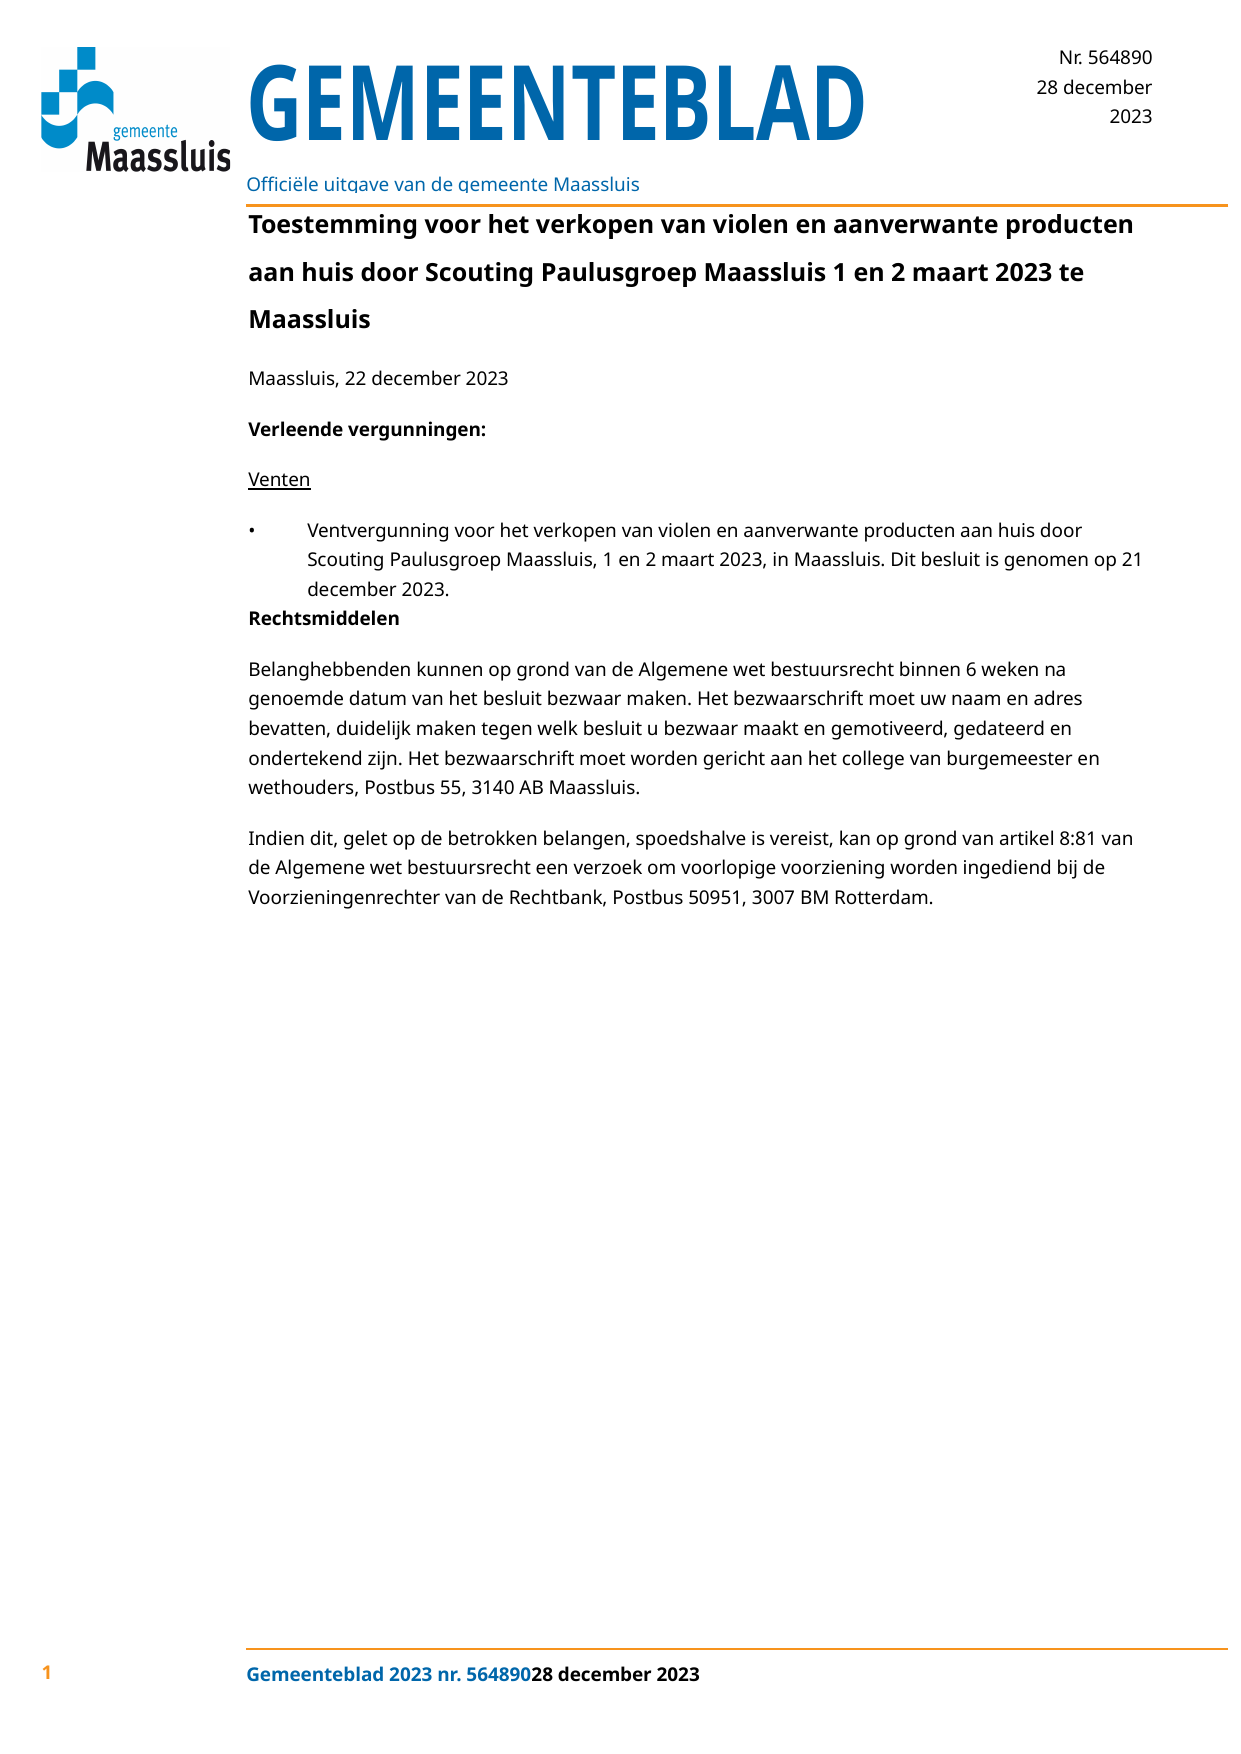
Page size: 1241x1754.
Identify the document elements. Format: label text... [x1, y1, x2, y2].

text Rechtsmiddelen [248, 606, 1152, 631]
list Ventvergunning voor het verkopen van violen en aanverwante producten aan huis door Scouting Paulusgroep Maassluis, 1 en 2 maart 2023, in Maassluis. Dit besluit is genomen op 21 december 2023. [248, 517, 1152, 602]
text Belanghebbenden kunnen op grond van de Algemene wet bestuursrecht binnen 6 weken na genoemde datum van het besluit bezwaar maken. Het bezwaarschrift moet uw naam en adres bevatten, duidelijk maken tegen welk besluit u bezwaar maakt en gemotiveerd, gedateerd en ondertekend zijn. Het bezwaarschrift moet worden gericht aan het college van burgemeester en wethouders, Postbus 55, 3140 AB Maassluis. [248, 656, 1152, 800]
text Maassluis, 22 december 2023 [248, 366, 1152, 391]
picture [41, 47, 231, 172]
text Verleende vergunningen: [248, 416, 1152, 442]
text Indien dit, gelet op de betrokken belangen, spoedshalve is vereist, kan op grond van artikel 8:81 van de Algemene wet bestuursrecht een verzoek om voorlopige voorziening worden ingediend bij de Voorzieningenrechter van de Rechtbank, Postbus 50951, 3007 BM Rotterdam. [248, 825, 1152, 909]
text Toestemming voor het verkopen van violen en aanverwante producten aan huis door Scouting Paulusgroep Maassluis 1 en 2 maart 2023 te Maassluis [248, 207, 1152, 336]
text Venten [248, 466, 1152, 492]
picture [41, 47, 77, 92]
